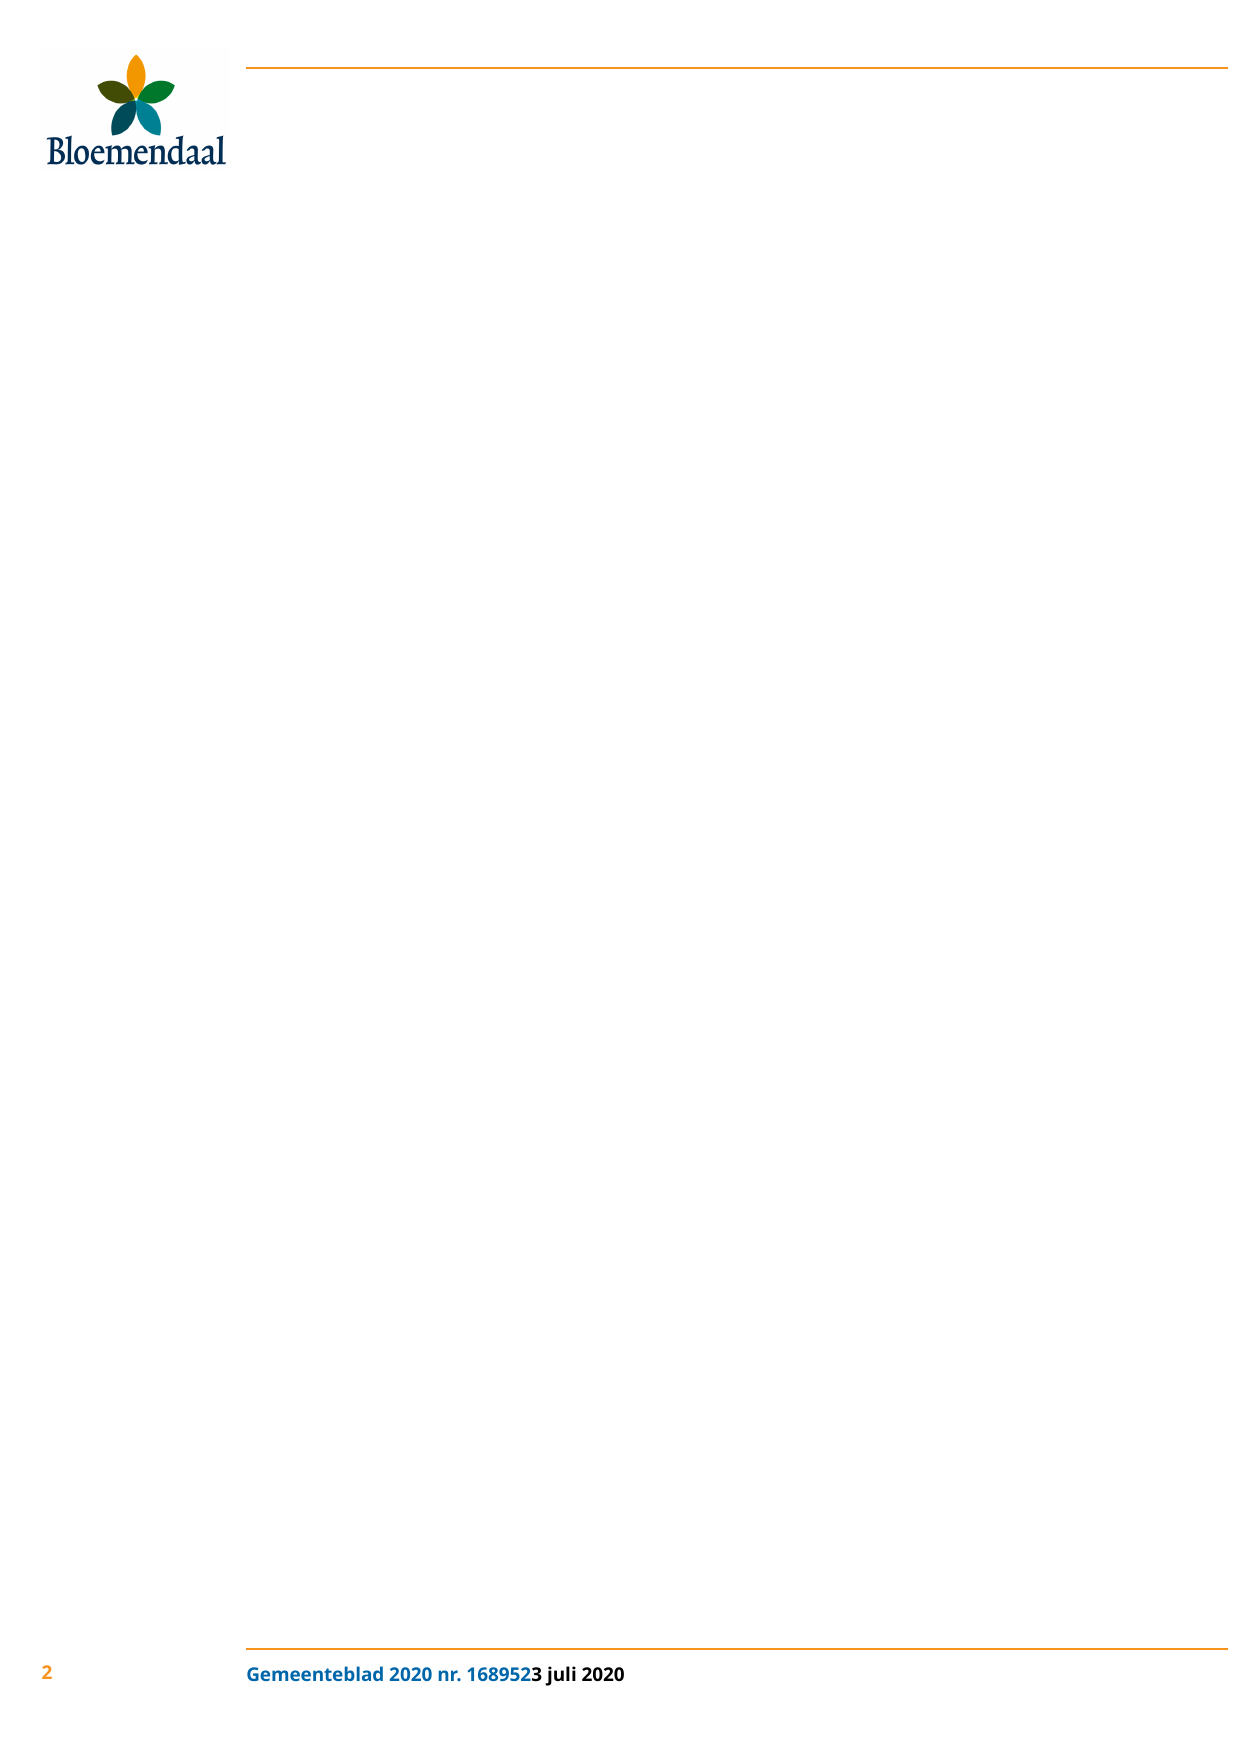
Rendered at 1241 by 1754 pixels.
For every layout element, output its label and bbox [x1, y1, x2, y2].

picture [41, 47, 231, 172]
